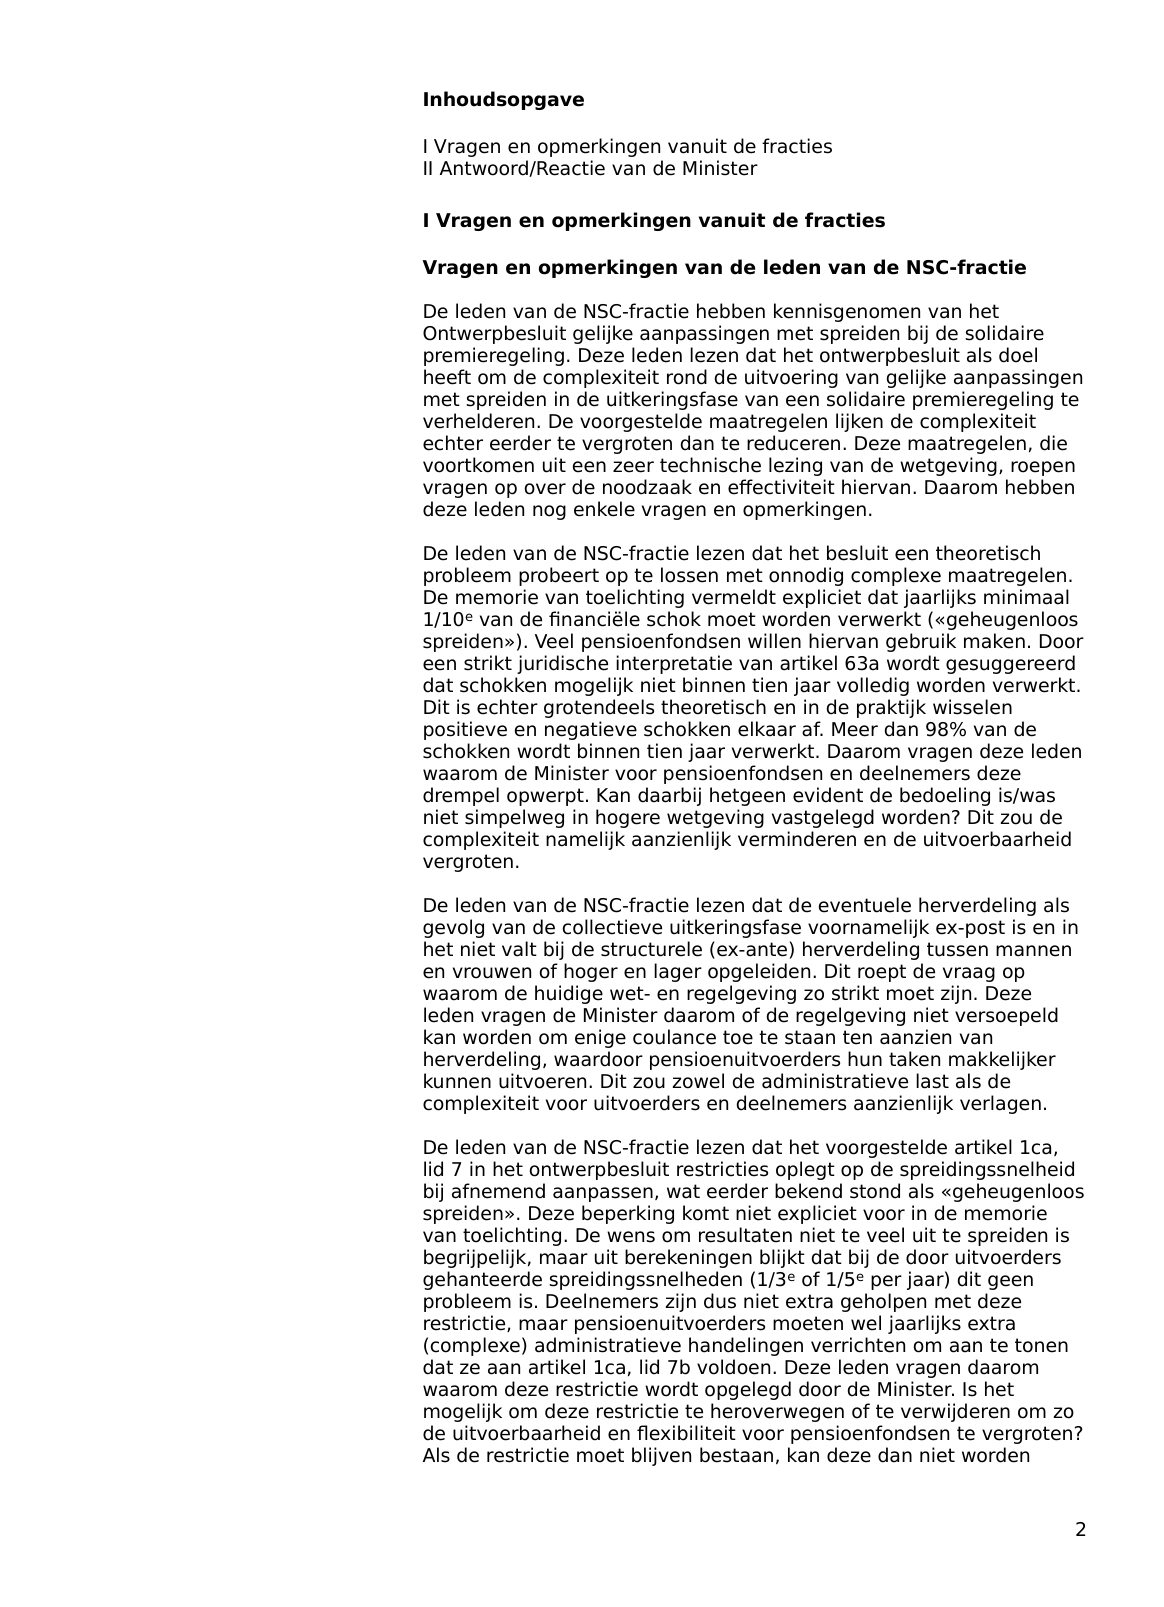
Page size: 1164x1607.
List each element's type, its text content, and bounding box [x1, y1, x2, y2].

text De leden van de NSC-fractie hebben kennisgenomen van het Ontwerpbesluit gelijke aanpassingen met spreiden bij de solidaire premieregeling. Deze leden lezen dat het ontwerpbesluit als doel heeft om de complexiteit rond de uitvoering van gelijke aanpassingen met spreiden in de uitkeringsfase van een solidaire premieregeling te verhelderen. De voorgestelde maatregelen lijken de complexiteit echter eerder te vergroten dan te reduceren. Deze maatregelen, die voortkomen uit een zeer technische lezing van de wetgeving, roepen vragen op over de noodzaak en effectiviteit hiervan. Daarom hebben deze leden nog enkele vragen en opmerkingen. [422, 301, 1087, 521]
text De leden van de NSC-fractie lezen dat het besluit een theoretisch probleem probeert op te lossen met onnodig complexe maatregelen. De memorie van toelichting vermeldt expliciet dat jaarlijks minimaal 1/10e van de financiële schok moet worden verwerkt («geheugenloos spreiden»). Veel pensioenfondsen willen hiervan gebruik maken. Door een strikt juridische interpretatie van artikel 63a wordt gesuggereerd dat schokken mogelijk niet binnen tien jaar volledig worden verwerkt. Dit is echter grotendeels theoretisch en in de praktijk wisselen positieve en negatieve schokken elkaar af. Meer dan 98% van de schokken wordt binnen tien jaar verwerkt. Daarom vragen deze leden waarom de Minister voor pensioenfondsen en deelnemers deze drempel opwerpt. Kan daarbij hetgeen evident de bedoeling is/was niet simpelweg in hogere wetgeving vastgelegd worden? Dit zou de complexiteit namelijk aanzienlijk verminderen en de uitvoerbaarheid vergroten. [422, 543, 1087, 873]
text I Vragen en opmerkingen vanuit de fracties [422, 136, 1087, 158]
text De leden van de NSC-fractie lezen dat de eventuele herverdeling als gevolg van de collectieve uitkeringsfase voornamelijk ex-post is en in het niet valt bij de structurele (ex-ante) herverdeling tussen mannen en vrouwen of hoger en lager opgeleiden. Dit roept de vraag op waarom de huidige wet- en regelgeving zo strikt moet zijn. Deze leden vragen de Minister daarom of de regelgeving niet versoepeld kan worden om enige coulance toe te staan ten aanzien van herverdeling, waardoor pensioenuitvoerders hun taken makkelijker kunnen uitvoeren. Dit zou zowel de administratieve last als de complexiteit voor uitvoerders en deelnemers aanzienlijk verlagen. [422, 895, 1087, 1115]
subtitle I Vragen en opmerkingen vanuit de fracties [422, 210, 1087, 232]
subtitle Vragen en opmerkingen van de leden van de NSC-fractie [422, 257, 1087, 279]
text II Antwoord/Reactie van de Minister [422, 158, 1087, 180]
text De leden van de NSC-fractie lezen dat het voorgestelde artikel 1ca, lid 7 in het ontwerpbesluit restricties oplegt op de spreidingssnelheid bij afnemend aanpassen, wat eerder bekend stond als «geheugenloos spreiden». Deze beperking komt niet expliciet voor in de memorie van toelichting. De wens om resultaten niet te veel uit te spreiden is begrijpelijk, maar uit berekeningen blijkt dat bij de door uitvoerders gehanteerde spreidingssnelheden (1/3e of 1/5e per jaar) dit geen probleem is. Deelnemers zijn dus niet extra geholpen met deze restrictie, maar pensioenuitvoerders moeten wel jaarlijks extra (complexe) administratieve handelingen verrichten om aan te tonen dat ze aan artikel 1ca, lid 7b voldoen. Deze leden vragen daarom waarom deze restrictie wordt opgelegd door de Minister. Is het mogelijk om deze restrictie te heroverwegen of te verwijderen om zo de uitvoerbaarheid en flexibiliteit voor pensioenfondsen te vergroten? Als de restrictie moet blijven bestaan, kan deze dan niet worden [422, 1137, 1087, 1467]
subtitle Inhoudsopgave [422, 89, 1087, 111]
